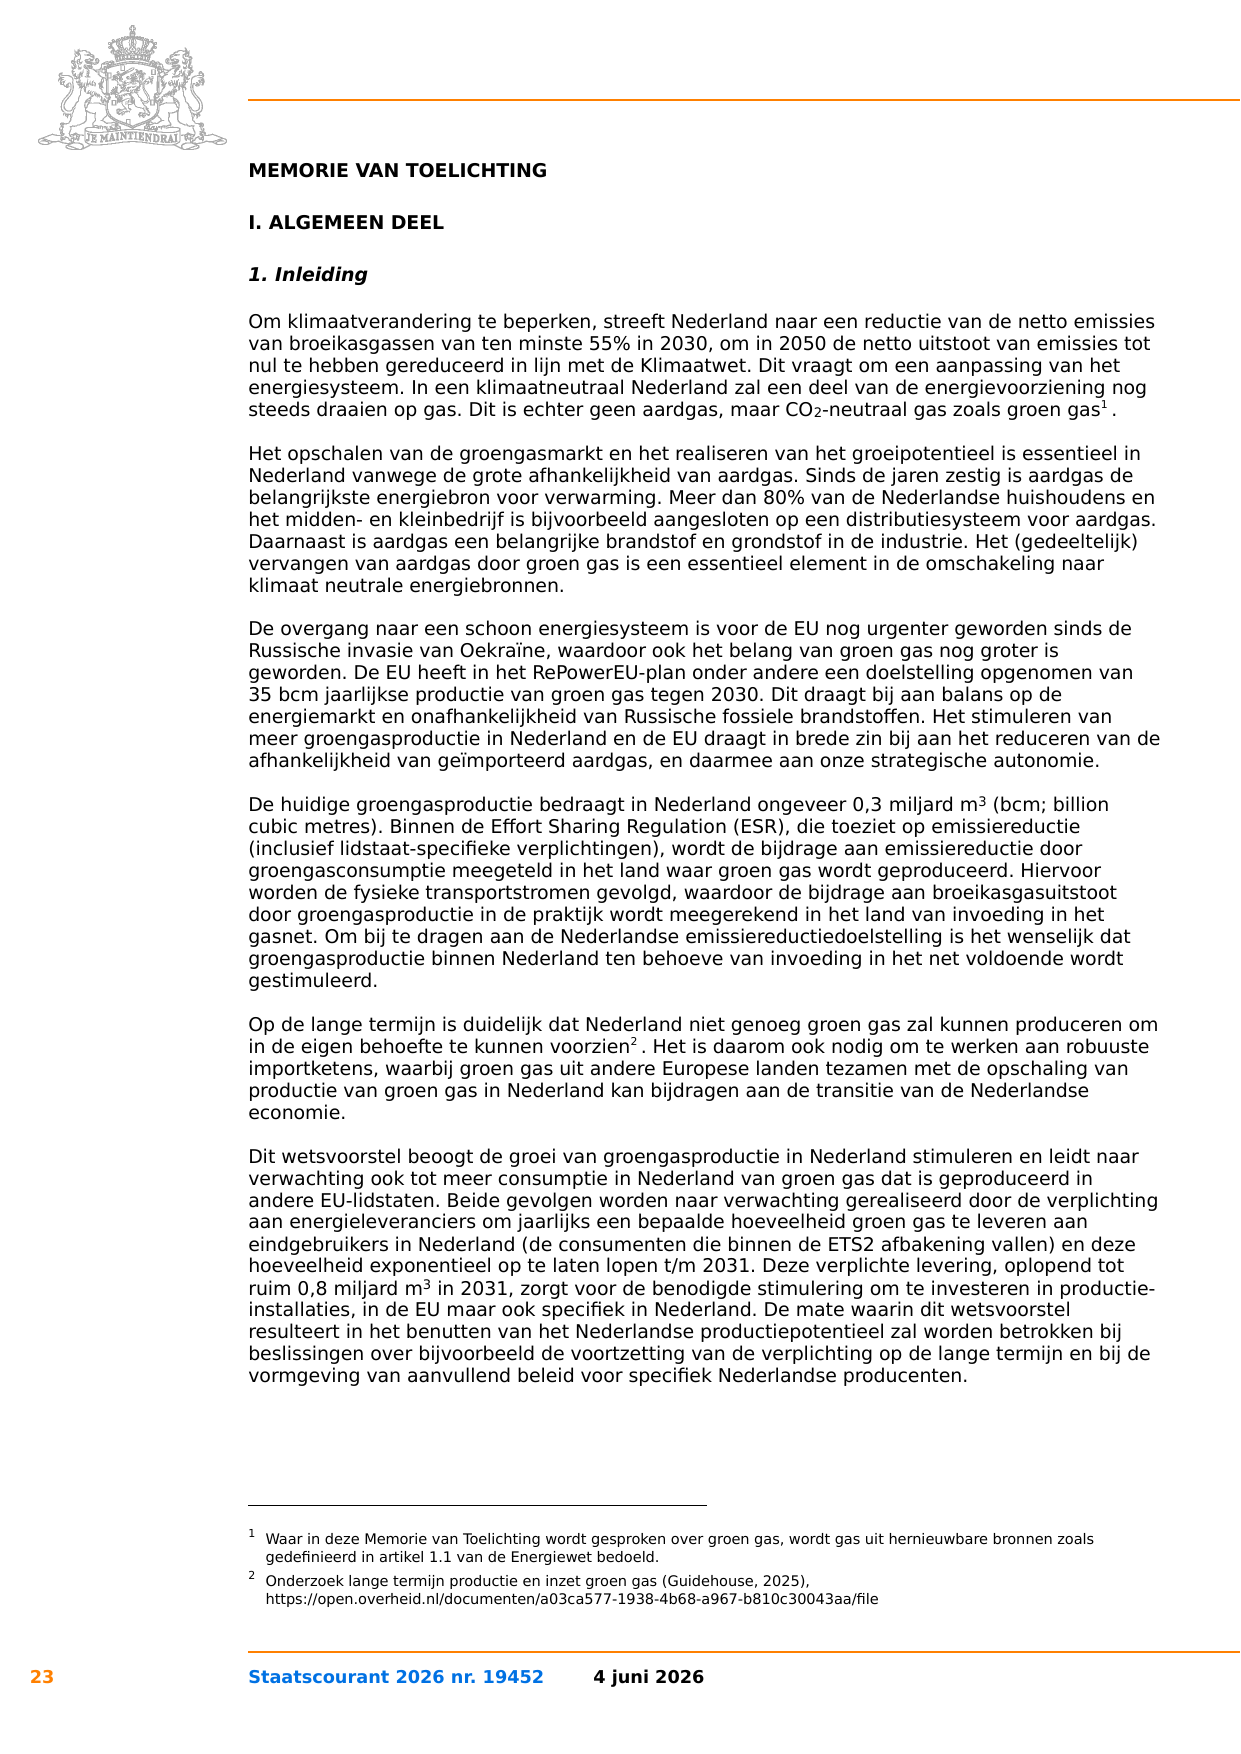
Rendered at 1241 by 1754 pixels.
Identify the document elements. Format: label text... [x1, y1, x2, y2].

text Op de lange termijn is duidelijk dat Nederland niet genoeg groen gas zal kunnen produceren om in de eigen behoefte te kunnen voorzien. Het is daarom ook nodig om te werken aan robuuste importketens, waarbij groen gas uit andere Europese landen tezamen met de opschaling van productie van groen gas in Nederland kan bijdragen aan de transitie van de Nederlandse economie. [248, 1014, 1163, 1124]
text De overgang naar een schoon energiesysteem is voor de EU nog urgenter geworden sinds de Russische invasie van Oekraïne, waardoor ook het belang van groen gas nog groter is geworden. De EU heeft in het RePowerEU-plan onder andere een doelstelling opgenomen van 35 bcm jaarlijkse productie van groen gas tegen 2030. Dit draagt bij aan balans op de energiemarkt en onafhankelijkheid van Russische fossiele brandstoffen. Het stimuleren van meer groengasproductie in Nederland en de EU draagt in brede zin bij aan het reduceren van de afhankelijkheid van geïmporteerd aardgas, en daarmee aan onze strategische autonomie. [248, 618, 1163, 772]
subtitle I. ALGEMEEN DEEL [248, 212, 1163, 234]
text Om klimaatverandering te beperken, streeft Nederland naar een reductie van de netto emissies van broeikasgassen van ten minste 55% in 2030, om in 2050 de netto uitstoot van emissies tot nul te hebben gereduceerd in lijn met de Klimaatwet. Dit vraagt om een aanpassing van het energiesysteem. In een klimaatneutraal Nederland zal een deel van de energievoorziening nog steeds draaien op gas. Dit is echter geen aardgas, maar CO2-neutraal gas zoals groen gas. [248, 311, 1163, 421]
picture [38, 25, 227, 150]
text Dit wetsvoorstel beoogt de groei van groengasproductie in Nederland stimuleren en leidt naar verwachting ook tot meer consumptie in Nederland van groen gas dat is geproduceerd in andere EU-lidstaten. Beide gevolgen worden naar verwachting gerealiseerd door de verplichting aan energieleveranciers om jaarlijks een bepaalde hoeveelheid groen gas te leveren aan eindgebruikers in Nederland (de consumenten die binnen de ETS2 afbakening vallen) en deze hoeveelheid exponentieel op te laten lopen t/m 2031. Deze verplichte levering, oplopend tot ruim 0,8 miljard m3 in 2031, zorgt voor de benodigde stimulering om te investeren in productie-installaties, in de EU maar ook specifiek in Nederland. De mate waarin dit wetsvoorstel resulteert in het benutten van het Nederlandse productiepotentieel zal worden betrokken bij beslissingen over bijvoorbeeld de voortzetting van de verplichting op de lange termijn en bij de vormgeving van aanvullend beleid voor specifiek Nederlandse producenten. [248, 1146, 1163, 1387]
text De huidige groengasproductie bedraagt in Nederland ongeveer 0,3 miljard m3 (bcm; billion cubic metres). Binnen de Effort Sharing Regulation (ESR), die toeziet op emissiereductie (inclusief lidstaat-specifieke verplichtingen), wordt de bijdrage aan emissiereductie door groengasconsumptie meegeteld in het land waar groen gas wordt geproduceerd. Hiervoor worden de fysieke transportstromen gevolgd, waardoor de bijdrage aan broeikasgasuitstoot door groengasproductie in de praktijk wordt meegerekend in het land van invoeding in het gasnet. Om bij te dragen aan de Nederlandse emissiereductiedoelstelling is het wenselijk dat groengasproductie binnen Nederland ten behoeve van invoeding in het net voldoende wordt gestimuleerd. [248, 794, 1163, 992]
text Het opschalen van de groengasmarkt en het realiseren van het groeipotentieel is essentieel in Nederland vanwege de grote afhankelijkheid van aardgas. Sinds de jaren zestig is aardgas de belangrijkste energiebron voor verwarming. Meer dan 80% van de Nederlandse huishoudens en het midden- en kleinbedrijf is bijvoorbeeld aangesloten op een distributiesysteem voor aardgas. Daarnaast is aardgas een belangrijke brandstof en grondstof in de industrie. Het (gedeeltelijk) vervangen van aardgas door groen gas is een essentieel element in de omschakeling naar klimaat neutrale energiebronnen. [248, 443, 1163, 596]
text Waar in deze Memorie van Toelichting wordt gesproken over groen gas, wordt gas uit hernieuwbare bronnen zoals gedefinieerd in artikel 1.1 van de Energiewet bedoeld. [248, 1527, 1163, 1566]
text Onderzoek lange termijn productie en inzet groen gas (Guidehouse, 2025), https://open.overheid.nl/documenten/a03ca577-1938-4b68-a967-b810c30043aa/file [248, 1569, 1163, 1608]
subtitle 1. Inleiding [248, 264, 1163, 286]
subtitle MEMORIE VAN TOELICHTING [248, 160, 1163, 182]
